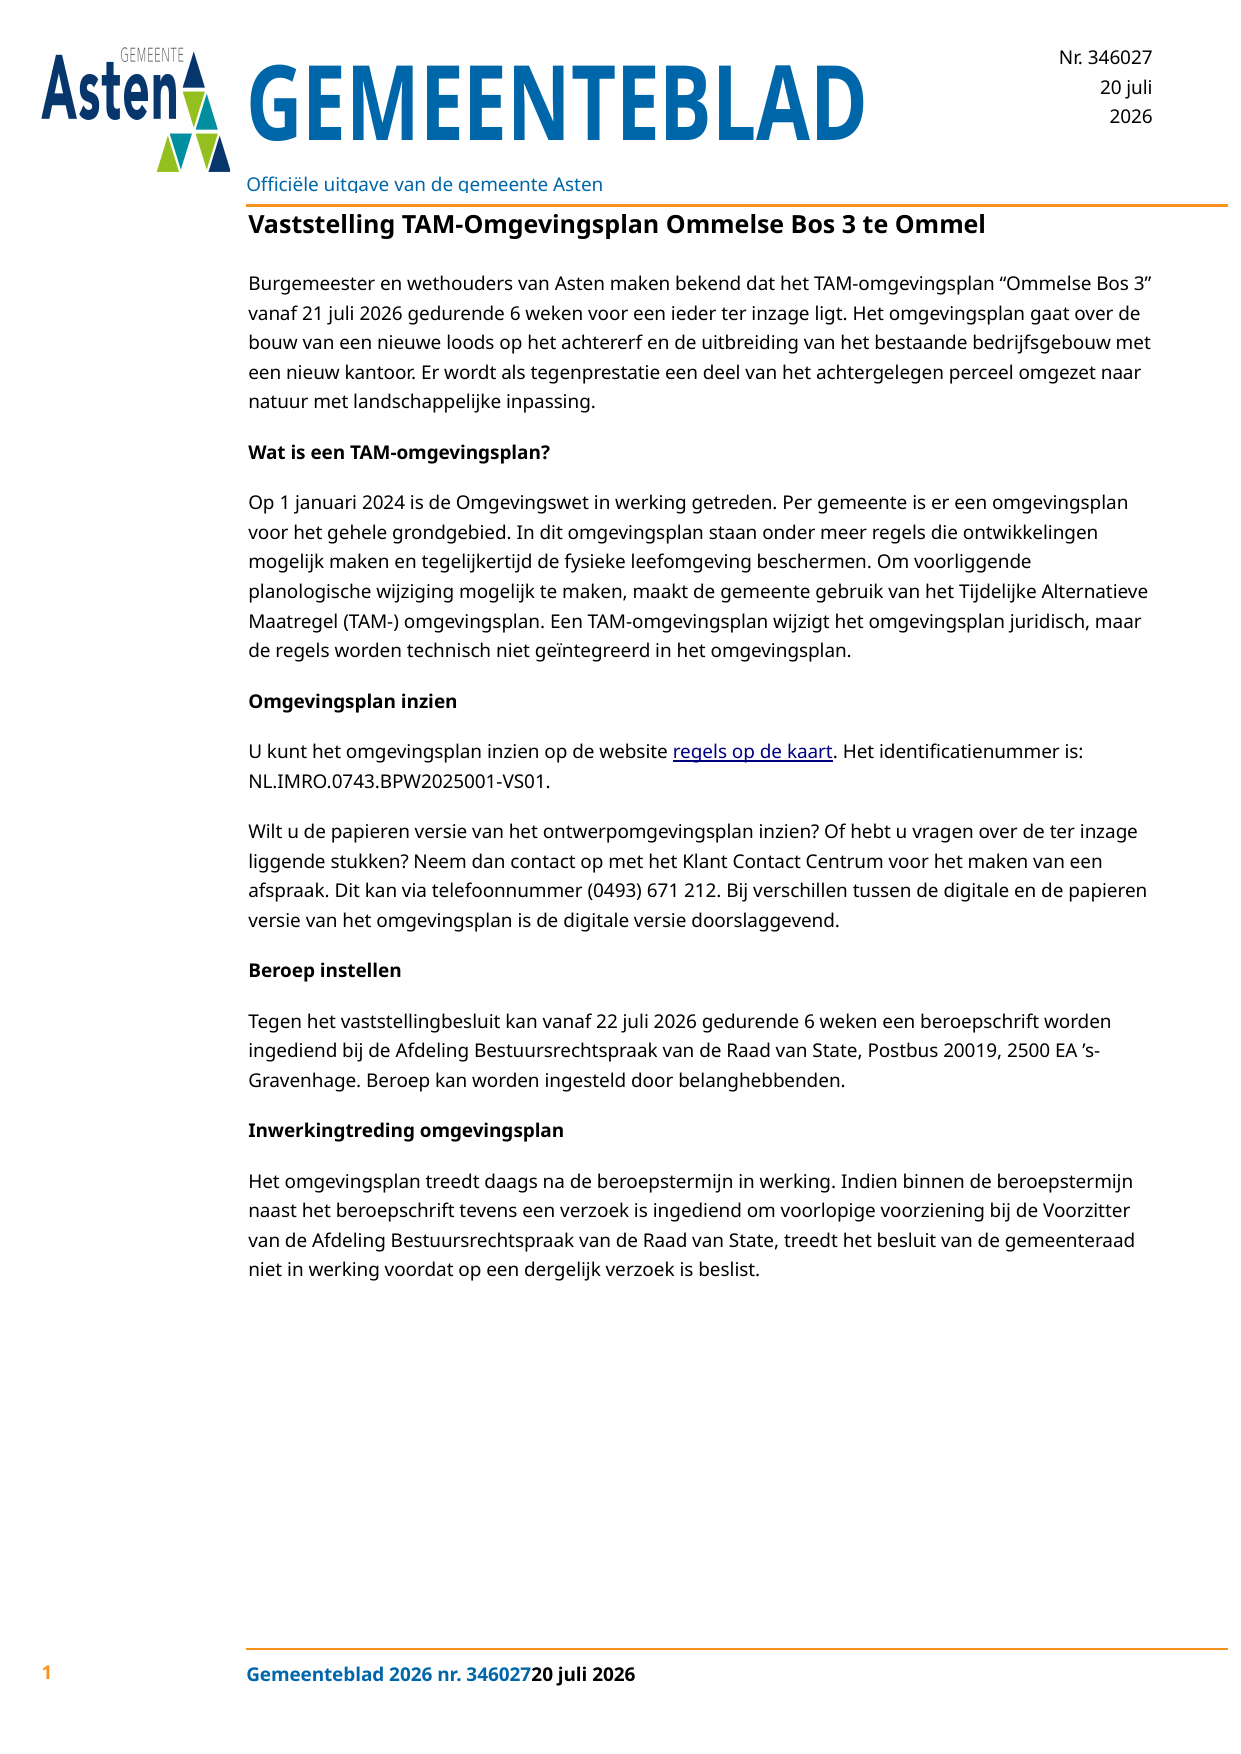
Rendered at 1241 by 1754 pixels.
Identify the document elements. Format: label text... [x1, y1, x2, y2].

text U kunt het omgevingsplan inzien op de website regels op de kaart. Het identificatienummer is: NL.IMRO.0743.BPW2025001-VS01. [248, 738, 1152, 793]
text Omgevingsplan inzien [248, 688, 1152, 713]
text Inwerkingtreding omgevingsplan [248, 1117, 1152, 1143]
text Op 1 januari 2024 is de Omgevingswet in werking getreden. Per gemeente is er een omgevingsplan voor het gehele grondgebied. In dit omgevingsplan staan onder meer regels die ontwikkelingen mogelijk maken en tegelijkertijd de fysieke leefomgeving beschermen. Om voorliggende planologische wijziging mogelijk te maken, maakt de gemeente gebruik van het Tijdelijke Alternatieve Maatregel (TAM-) omgevingsplan. Een TAM-omgevingsplan wijzigt het omgevingsplan juridisch, maar de regels worden technisch niet geïntegreerd in het omgevingsplan. [248, 489, 1152, 663]
text Wilt u de papieren versie van het ontwerpomgevingsplan inzien? Of hebt u vragen over de ter inzage liggende stukken? Neem dan contact op met het Klant Contact Centrum voor het maken van een afspraak. Dit kan via telefoonnummer (0493) 671 212. Bij verschillen tussen de digitale en de papieren versie van het omgevingsplan is de digitale versie doorslaggevend. [248, 818, 1152, 933]
text Het omgevingsplan treedt daags na de beroepstermijn in werking. Indien binnen de beroepstermijn naast het beroepschrift tevens een verzoek is ingediend om voorlopige voorziening bij de Voorzitter van de Afdeling Bestuursrechtspraak van de Raad van State, treedt het besluit van de gemeenteraad niet in werking voordat op een dergelijk verzoek is beslist. [248, 1168, 1152, 1282]
text Tegen het vaststellingbesluit kan vanaf 22 juli 2026 gedurende 6 weken een beroepschrift worden ingediend bij de Afdeling Bestuursrechtspraak van de Raad van State, Postbus 20019, 2500 EA ’s-Gravenhage. Beroep kan worden ingesteld door belanghebbenden. [248, 1008, 1152, 1093]
text Burgemeester en wethouders van Asten maken bekend dat het TAM-omgevingsplan “Ommelse Bos 3” vanaf 21 juli 2026 gedurende 6 weken voor een ieder ter inzage ligt. Het omgevingsplan gaat over de bouw van een nieuwe loods op het achtererf en de uitbreiding van het bestaande bedrijfsgebouw met een nieuw kantoor. Er wordt als tegenprestatie een deel van het achtergelegen perceel omgezet naar natuur met landschappelijke inpassing. [248, 270, 1152, 414]
text Vaststelling TAM-Omgevingsplan Ommelse Bos 3 te Ommel [248, 207, 1152, 241]
text Beroep instellen [248, 957, 1152, 983]
picture [41, 47, 231, 172]
text Wat is een TAM-omgevingsplan? [248, 439, 1152, 465]
